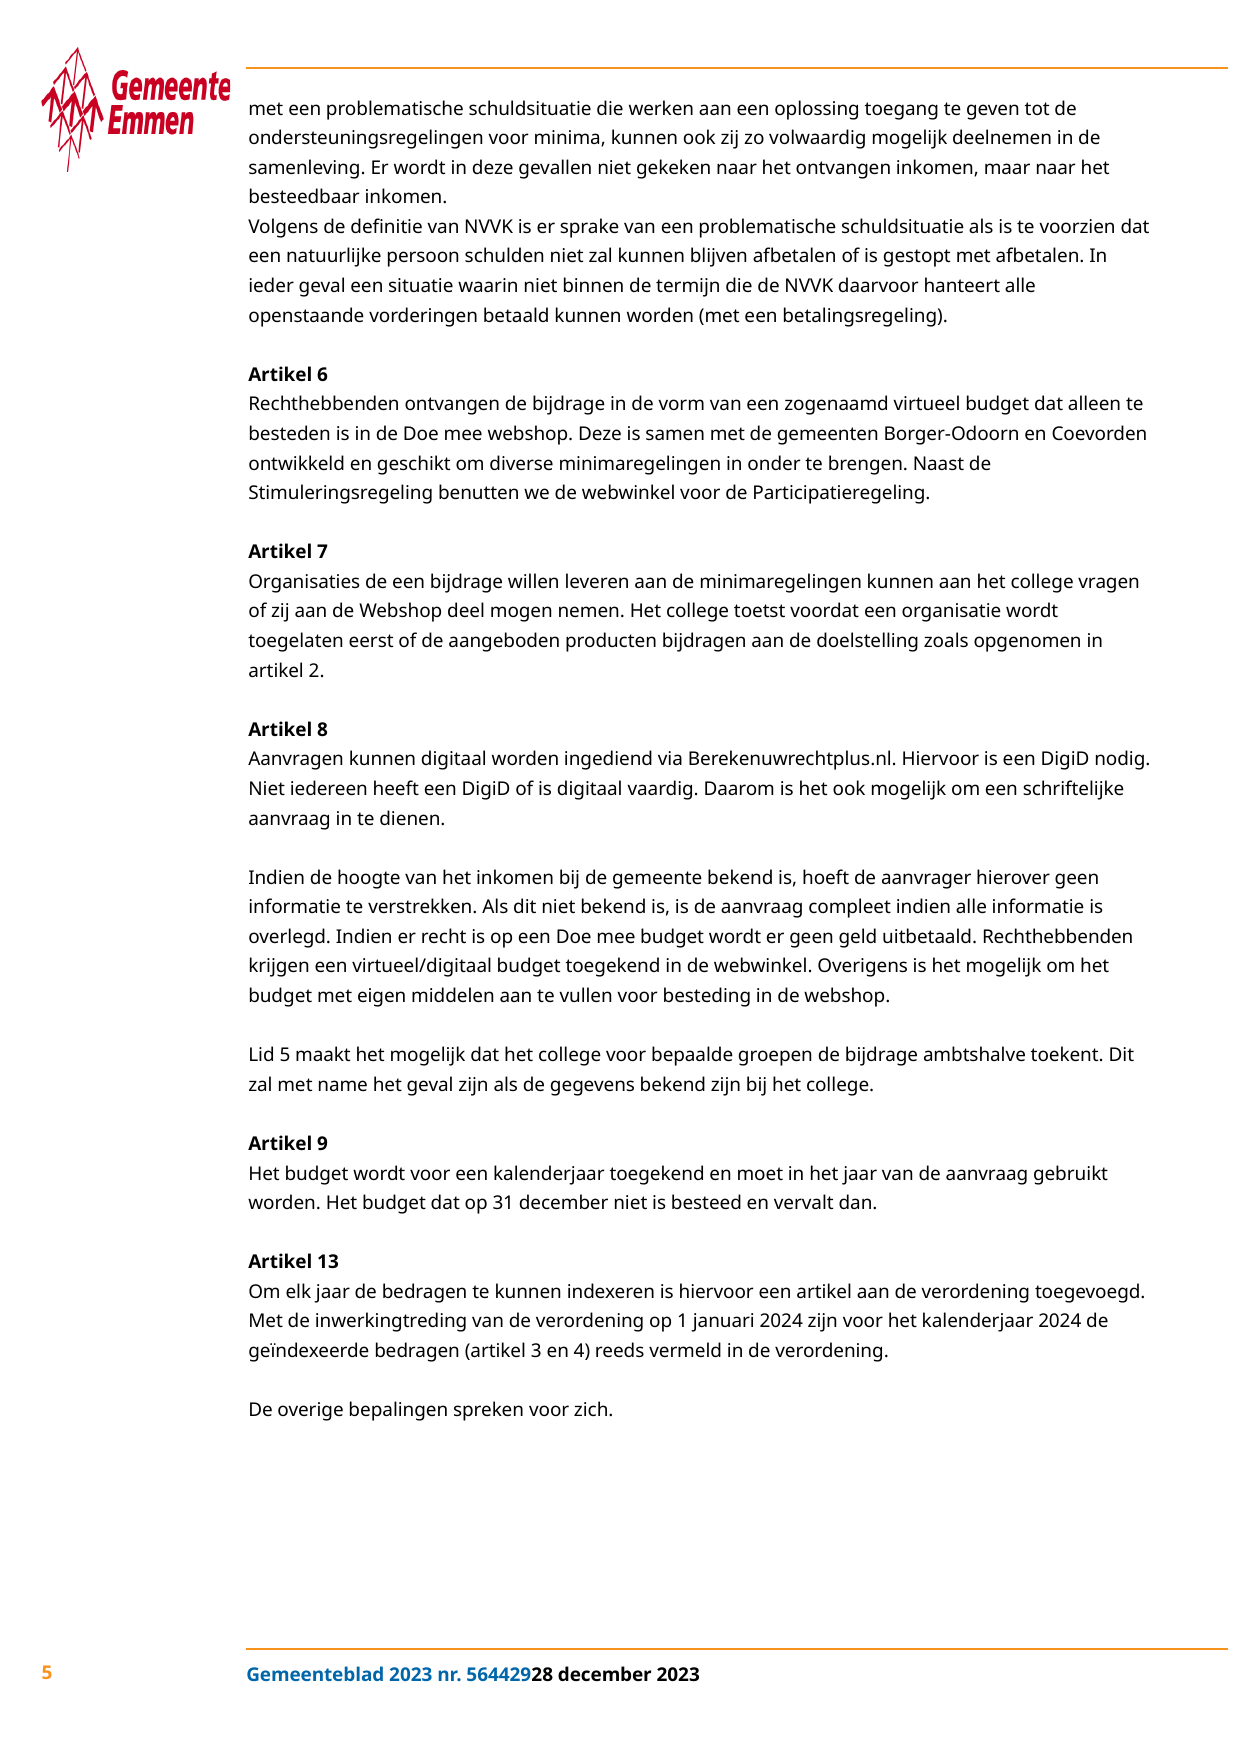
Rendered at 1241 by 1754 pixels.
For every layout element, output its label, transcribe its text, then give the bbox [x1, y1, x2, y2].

text Het budget wordt voor een kalenderjaar toegekend en moet in het jaar van de aanvraag gebruikt worden. Het budget dat op 31 december niet is besteed en vervalt dan. [248, 1160, 1152, 1215]
text Indien de hoogte van het inkomen bij de gemeente bekend is, hoeft de aanvrager hierover geen informatie te verstrekken. Als dit niet bekend is, is de aanvraag compleet indien alle informatie is overlegd. Indien er recht is op een Doe mee budget wordt er geen geld uitbetaald. Rechthebbenden krijgen een virtueel/digitaal budget toegekend in de webwinkel. Overigens is het mogelijk om het budget met eigen middelen aan te vullen voor besteding in de webshop. [248, 864, 1152, 1008]
text Artikel 6 [248, 361, 1152, 387]
picture [41, 47, 231, 172]
text De overige bepalingen spreken voor zich. [248, 1396, 1152, 1422]
text Volgens de definitie van NVVK is er sprake van een problematische schuldsituatie als is te voorzien dat een natuurlijke persoon schulden niet zal kunnen blijven afbetalen of is gestopt met afbetalen. In ieder geval een situatie waarin niet binnen de termijn die de NVVK daarvoor hanteert alle openstaande vorderingen betaald kunnen worden (met een betalingsregeling). [248, 213, 1152, 328]
text met een problematische schuldsituatie die werken aan een oplossing toegang te geven tot de ondersteuningsregelingen voor minima, kunnen ook zij zo volwaardig mogelijk deelnemen in de samenleving. Er wordt in deze gevallen niet gekeken naar het ontvangen inkomen, maar naar het besteedbaar inkomen. [248, 95, 1152, 209]
text Lid 5 maakt het mogelijk dat het college voor bepaalde groepen de bijdrage ambtshalve toekent. Dit zal met name het geval zijn als de gegevens bekend zijn bij het college. [248, 1041, 1152, 1097]
text Rechthebbenden ontvangen de bijdrage in de vorm van een zogenaamd virtueel budget dat alleen te besteden is in de Doe mee webshop. Deze is samen met de gemeenten Borger-Odoorn en Coevorden ontwikkeld en geschikt om diverse minimaregelingen in onder te brengen. Naast de Stimuleringsregeling benutten we de webwinkel voor de Participatieregeling. [248, 391, 1152, 505]
text Artikel 8 [248, 716, 1152, 742]
text Artikel 7 [248, 538, 1152, 564]
text Artikel 13 [248, 1248, 1152, 1274]
text Organisaties de een bijdrage willen leveren aan de minimaregelingen kunnen aan het college vragen of zij aan de Webshop deel mogen nemen. Het college toetst voordat een organisatie wordt toegelaten eerst of de aangeboden producten bijdragen aan de doelstelling zoals opgenomen in artikel 2. [248, 568, 1152, 683]
text Om elk jaar de bedragen te kunnen indexeren is hiervoor een artikel aan de verordening toegevoegd. Met de inwerkingtreding van de verordening op 1 januari 2024 zijn voor het kalenderjaar 2024 de geïndexeerde bedragen (artikel 3 en 4) reeds vermeld in de verordening. [248, 1278, 1152, 1363]
text Artikel 9 [248, 1130, 1152, 1156]
text Aanvragen kunnen digitaal worden ingediend via Berekenuwrechtplus.nl. Hiervoor is een DigiD nodig. Niet iedereen heeft een DigiD of is digitaal vaardig. Daarom is het ook mogelijk om een schriftelijke aanvraag in te dienen. [248, 746, 1152, 831]
